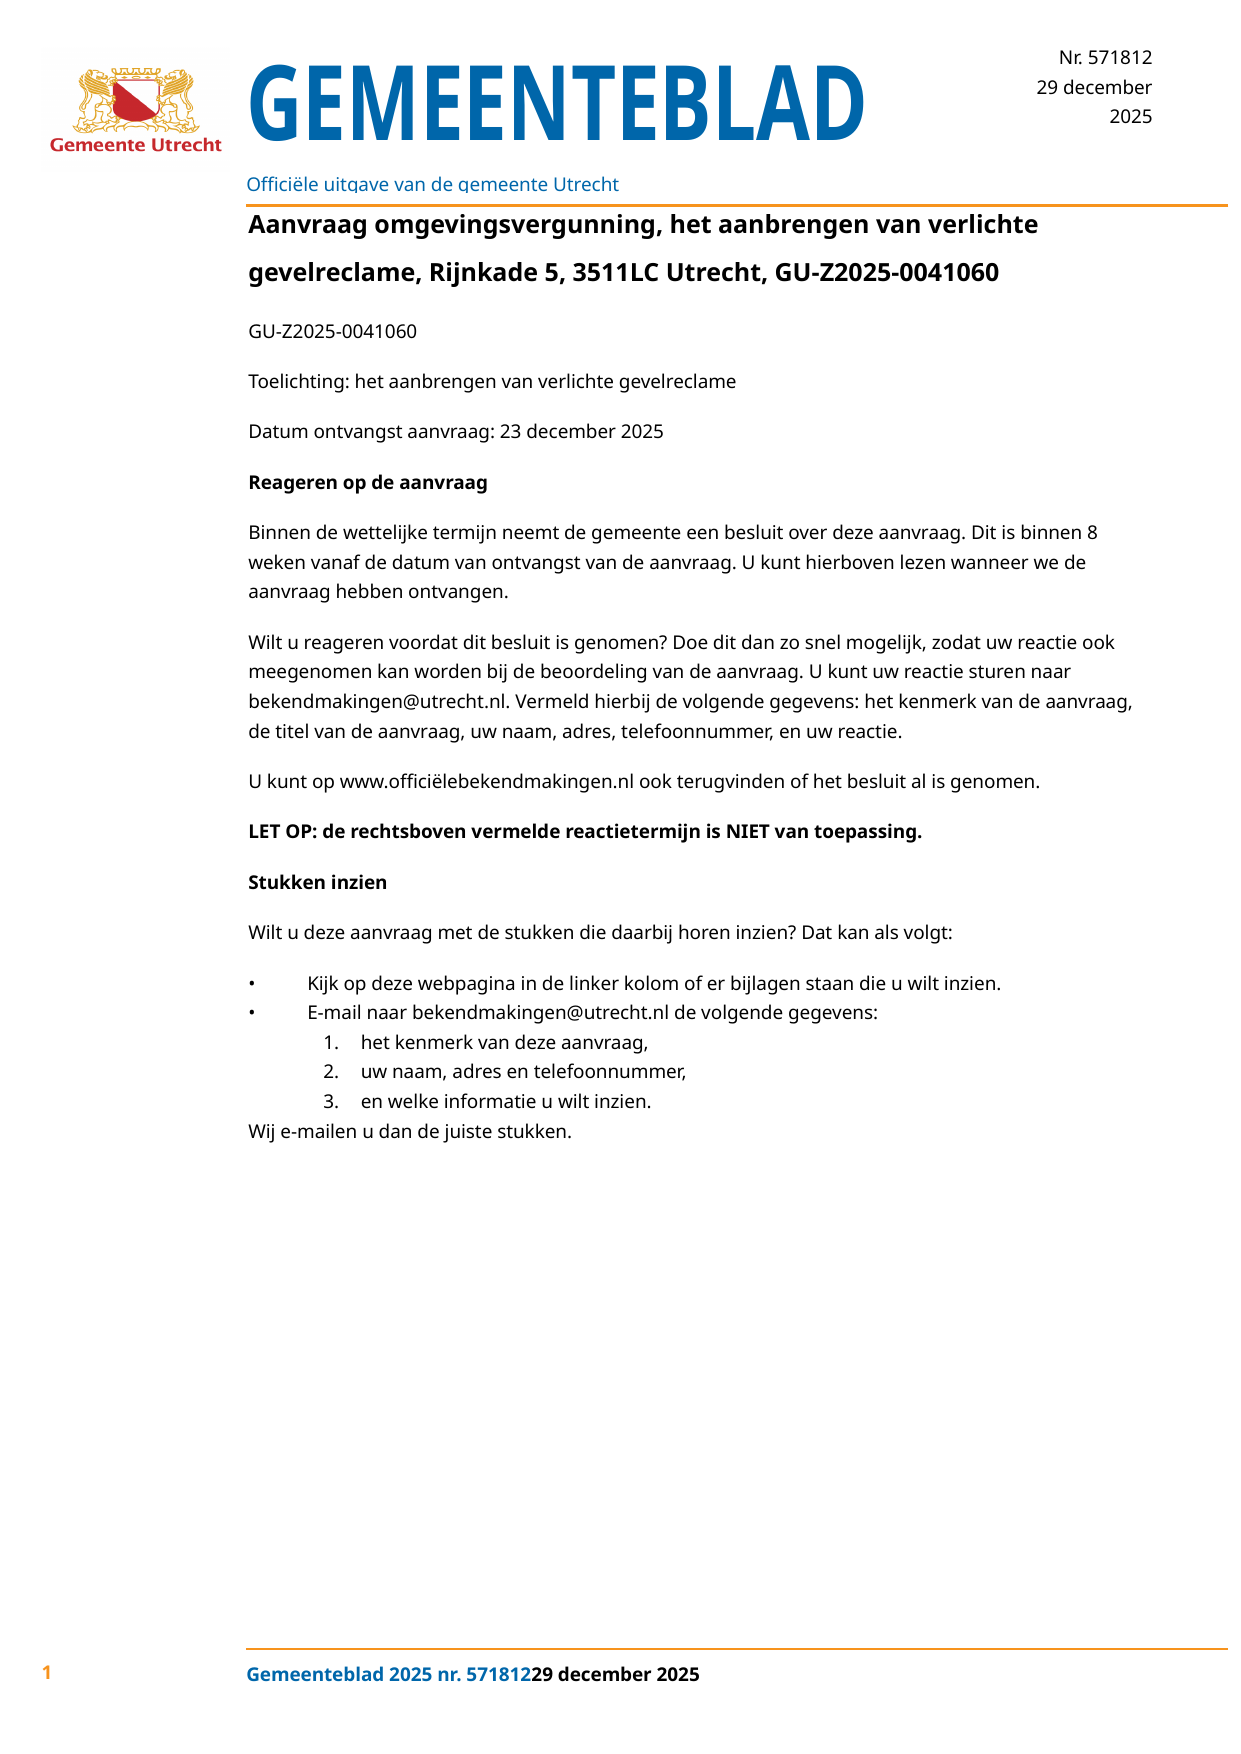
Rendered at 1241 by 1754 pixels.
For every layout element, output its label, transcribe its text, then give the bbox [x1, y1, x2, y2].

text U kunt op www.officiëlebekendmakingen.nl ook terugvinden of het besluit al is genomen. [248, 768, 1152, 794]
text Wilt u deze aanvraag met de stukken die daarbij horen inzien? Dat kan als volgt: [248, 919, 1152, 945]
text Wij e-mailen u dan de juiste stukken. [248, 1118, 1152, 1144]
list E-mail naar bekendmakingen@utrecht.nl de volgende gegevens: [248, 999, 1152, 1025]
text LET OP: de rechtsboven vermelde reactietermijn is NIET van toepassing. [248, 819, 1152, 844]
picture [41, 47, 231, 172]
text Wilt u reageren voordat dit besluit is genomen? Doe dit dan zo snel mogelijk, zodat uw reactie ook meegenomen kan worden bij de beoordeling van de aanvraag. U kunt uw reactie sturen naar bekendmakingen@utrecht.nl. Vermeld hierbij de volgende gegevens: het kenmerk van de aanvraag, de titel van de aanvraag, uw naam, adres, telefoonnummer, en uw reactie. [248, 629, 1152, 744]
list het kenmerk van deze aanvraag, [323, 1029, 1152, 1055]
text Toelichting: het aanbrengen van verlichte gevelreclame [248, 368, 1152, 394]
list Kijk op deze webpagina in de linker kolom of er bijlagen staan die u wilt inzien. [248, 970, 1152, 996]
text Reageren op de aanvraag [248, 469, 1152, 495]
text Aanvraag omgevingsvergunning, het aanbrengen van verlichte gevelreclame, Rijnkade 5, 3511LC Utrecht, GU-Z2025-0041060 [248, 207, 1152, 288]
list en welke informatie u wilt inzien. [323, 1088, 1152, 1114]
list uw naam, adres en telefoonnummer, [323, 1059, 1152, 1084]
text Stukken inzien [248, 869, 1152, 895]
text GU-Z2025-0041060 [248, 318, 1152, 344]
text Binnen de wettelijke termijn neemt de gemeente een besluit over deze aanvraag. Dit is binnen 8 weken vanaf de datum van ontvangst van de aanvraag. U kunt hierboven lezen wanneer we de aanvraag hebben ontvangen. [248, 519, 1152, 604]
text Datum ontvangst aanvraag: 23 december 2025 [248, 419, 1152, 444]
